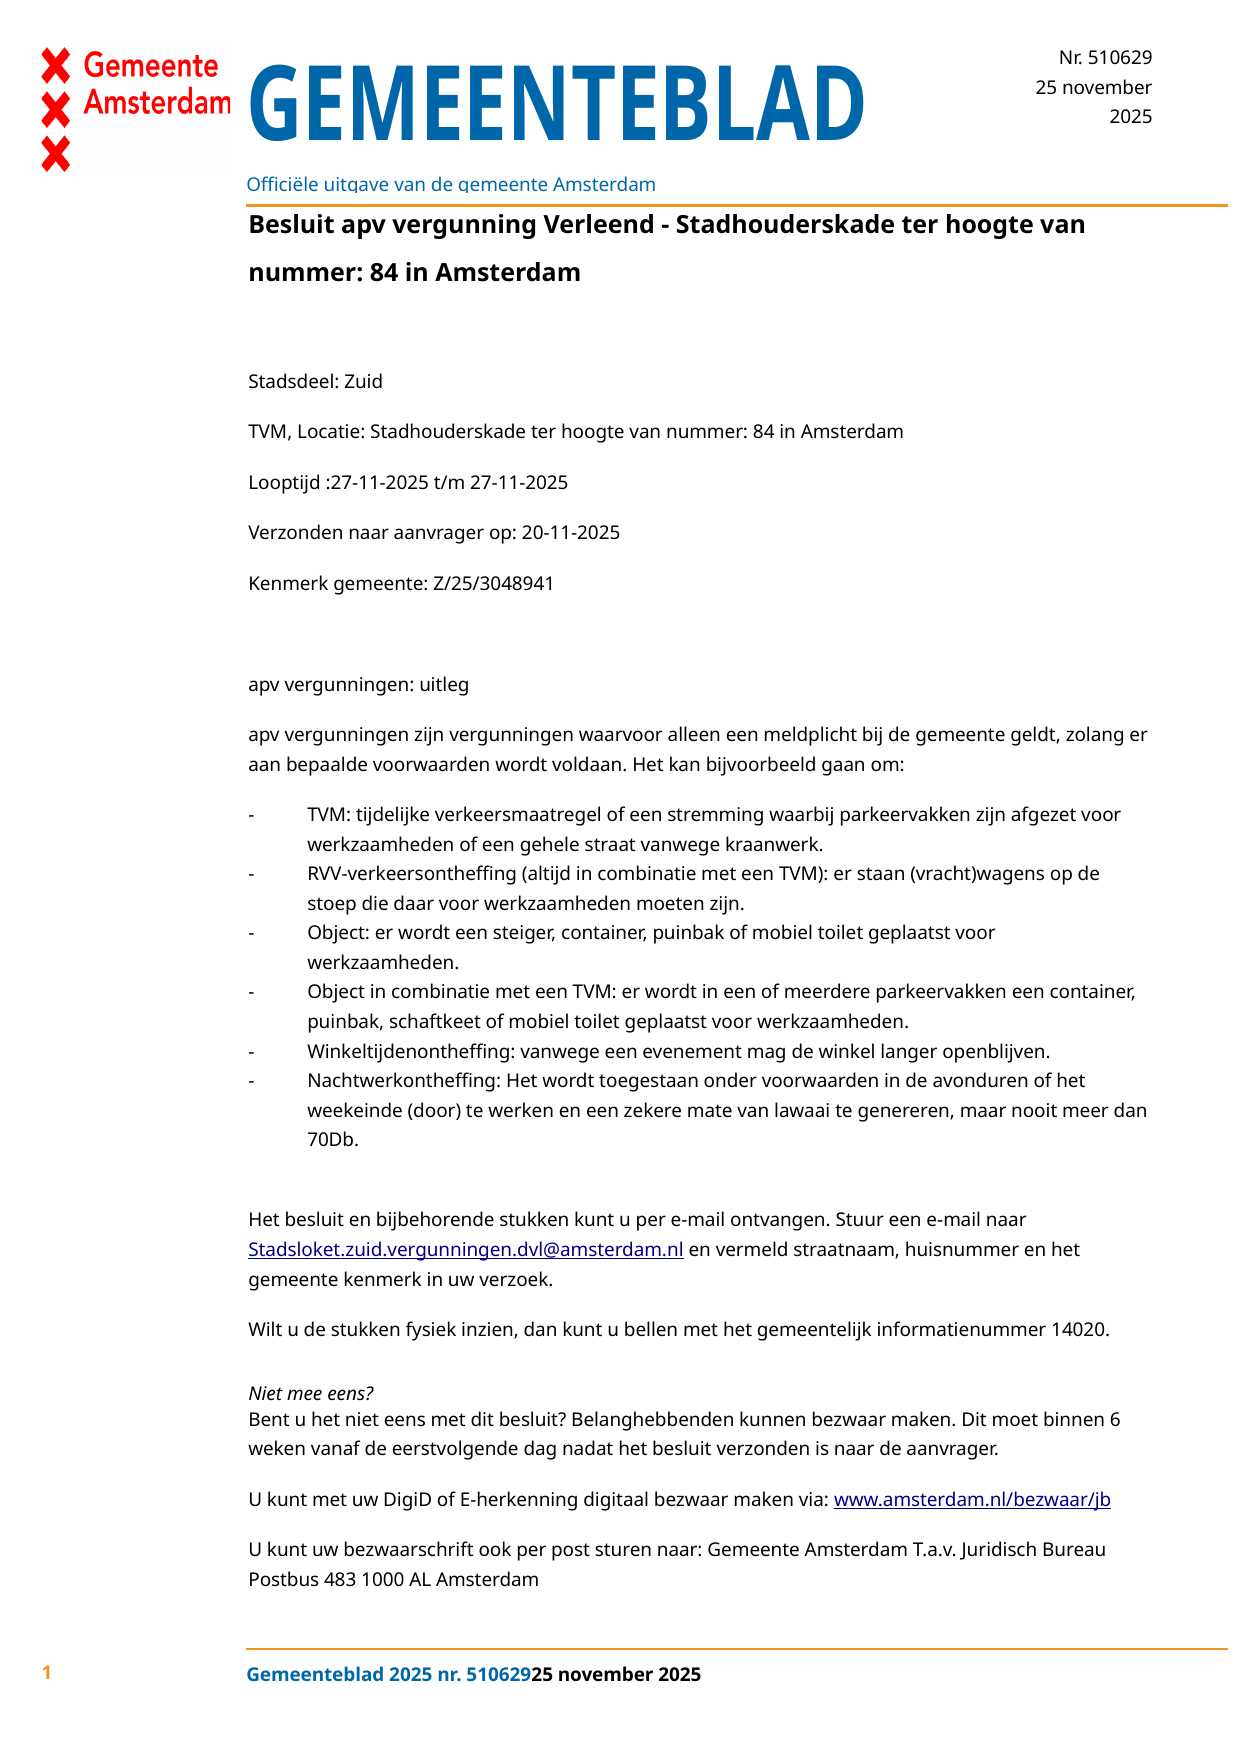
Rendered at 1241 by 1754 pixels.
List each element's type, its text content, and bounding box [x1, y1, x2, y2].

text TVM, Locatie: Stadhouderskade ter hoogte van nummer: 84 in Amsterdam [248, 419, 1152, 444]
text U kunt met uw DigiD of E-herkenning digitaal bezwaar maken via: www.amsterdam.nl/bezwaar/jb [248, 1486, 1152, 1512]
picture [41, 47, 231, 172]
text Bent u het niet eens met dit besluit? Belanghebbenden kunnen bezwaar maken. Dit moet binnen 6 weken vanaf de eerstvolgende dag nadat het besluit verzonden is naar de aanvrager. [248, 1406, 1152, 1461]
text Niet mee eens? [248, 1380, 1152, 1406]
text Wilt u de stukken fysiek inzien, dan kunt u bellen met het gemeentelijk informatienummer 14020. [248, 1316, 1152, 1342]
text Kenmerk gemeente: Z/25/3048941 [248, 570, 1152, 596]
text U kunt uw bezwaarschrift ook per post sturen naar: Gemeente Amsterdam T.a.v. Juridisch Bureau Postbus 483 1000 AL Amsterdam [248, 1536, 1152, 1592]
list Winkeltijdenontheffing: vanwege een evenement mag de winkel langer openblijven. [248, 1038, 1152, 1064]
text Looptijd :27-11-2025 t/m 27-11-2025 [248, 469, 1152, 495]
list Object: er wordt een steiger, container, puinbak of mobiel toilet geplaatst voor werkzaamheden. [248, 919, 1152, 975]
text Stadsdeel: Zuid [248, 368, 1152, 394]
list Nachtwerkontheffing: Het wordt toegestaan onder voorwaarden in de avonduren of het weekeinde (door) te werken en een zekere mate van lawaai te genereren, maar nooit meer dan 70Db. [248, 1067, 1152, 1152]
text apv vergunningen zijn vergunningen waarvoor alleen een meldplicht bij de gemeente geldt, zolang er aan bepaalde voorwaarden wordt voldaan. Het kan bijvoorbeeld gaan om: [248, 721, 1152, 777]
text Het besluit en bijbehorende stukken kunt u per e-mail ontvangen. Stuur een e-mail naar Stadsloket.zuid.vergunningen.dvl@amsterdam.nl en vermeld straatnaam, huisnummer en het gemeente kenmerk in uw verzoek. [248, 1207, 1152, 1292]
text apv vergunningen: uitleg [248, 671, 1152, 697]
list Object in combinatie met een TVM: er wordt in een of meerdere parkeervakken een container, puinbak, schaftkeet of mobiel toilet geplaatst voor werkzaamheden. [248, 979, 1152, 1034]
list TVM: tijdelijke verkeersmaatregel of een stremming waarbij parkeervakken zijn afgezet voor werkzaamheden of een gehele straat vanwege kraanwerk. [248, 801, 1152, 857]
text Verzonden naar aanvrager op: 20-11-2025 [248, 519, 1152, 545]
list RVV-verkeersontheffing (altijd in combinatie met een TVM): er staan (vracht)wagens op de stoep die daar voor werkzaamheden moeten zijn. [248, 860, 1152, 916]
text Besluit apv vergunning Verleend - Stadhouderskade ter hoogte van nummer: 84 in Amsterdam [248, 207, 1152, 288]
